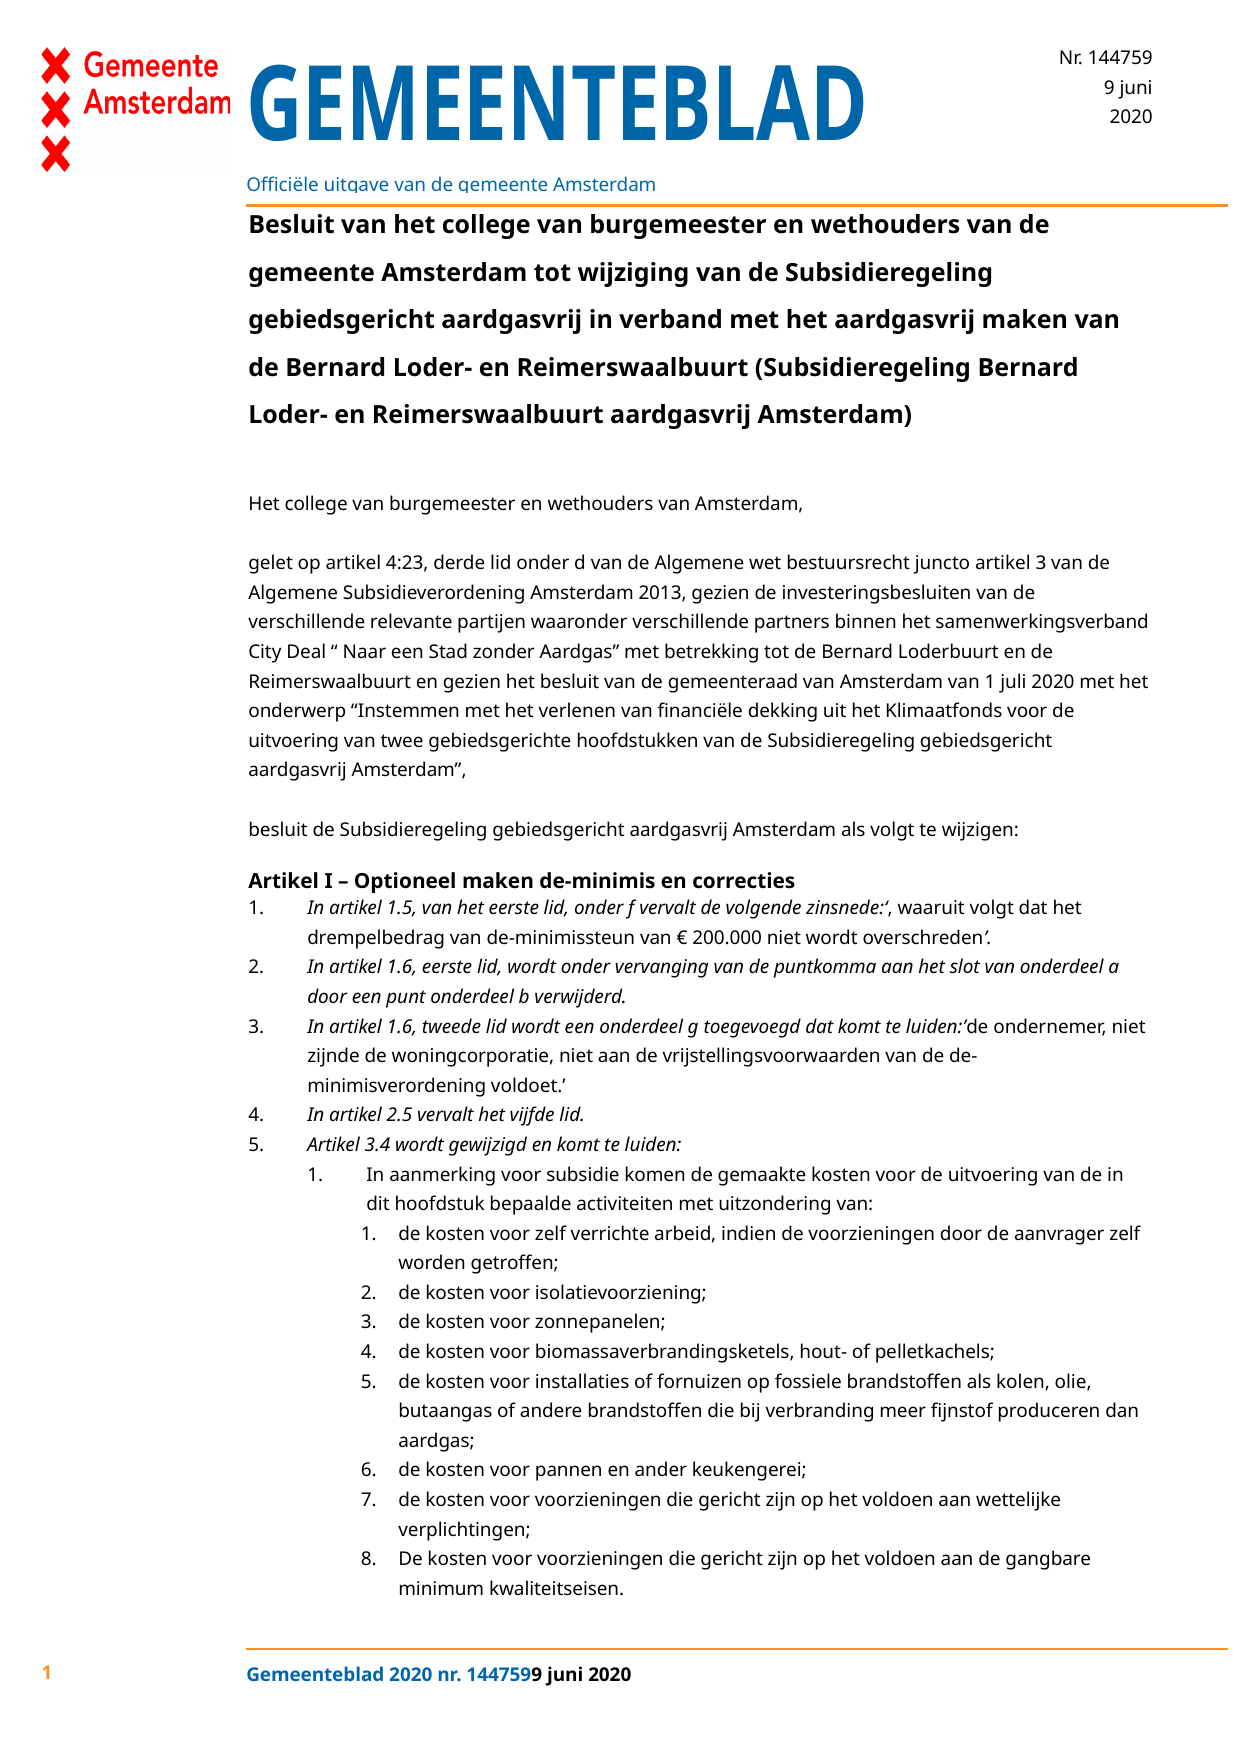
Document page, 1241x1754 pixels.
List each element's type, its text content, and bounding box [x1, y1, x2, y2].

text gelet op artikel 4:23, derde lid onder d van de Algemene wet bestuursrecht juncto artikel 3 van de Algemene Subsidieverordening Amsterdam 2013, gezien de investeringsbesluiten van de verschillende relevante partijen waaronder verschillende partners binnen het samenwerkingsverband City Deal “ Naar een Stad zonder Aardgas” met betrekking tot de Bernard Loderbuurt en de Reimerswaalbuurt en gezien het besluit van de gemeenteraad van Amsterdam van 1 juli 2020 met het onderwerp “Instemmen met het verlenen van financiële dekking uit het Klimaatfonds voor de uitvoering van twee gebiedsgerichte hoofdstukken van de Subsidieregeling gebiedsgericht aardgasvrij Amsterdam”, [248, 549, 1152, 782]
text Artikel I – Optioneel maken de-minimis en correcties [248, 866, 1152, 894]
list Artikel 3.4 wordt gewijzigd en komt te luiden: [248, 1131, 1152, 1157]
list de kosten voor isolatievoorziening; [361, 1279, 1152, 1305]
list In artikel 1.5, van het eerste lid, onder f vervalt de volgende zinsnede:‘, waaruit volgt dat het drempelbedrag van de-minimissteun van € 200.000 niet wordt overschreden’. [248, 894, 1152, 950]
list de kosten voor zelf verrichte arbeid, indien de voorzieningen door de aanvrager zelf worden getroffen; [361, 1220, 1152, 1275]
list de kosten voor installaties of fornuizen op fossiele brandstoffen als kolen, olie, butaangas of andere brandstoffen die bij verbranding meer fijnstof produceren dan aardgas; [361, 1368, 1152, 1453]
list In artikel 1.6, tweede lid wordt een onderdeel g toegevoegd dat komt te luiden:’de ondernemer, niet zijnde de woningcorporatie, niet aan de vrijstellingsvoorwaarden van de de-minimisverordening voldoet.’ [248, 1013, 1152, 1098]
text Het college van burgemeester en wethouders van Amsterdam, [248, 490, 1152, 516]
list de kosten voor pannen en ander keukengerei; [361, 1457, 1152, 1482]
picture [41, 47, 231, 172]
list In aanmerking voor subsidie komen de gemaakte kosten voor de uitvoering van de in dit hoofdstuk bepaalde activiteiten met uitzondering van: [307, 1161, 1152, 1216]
list de kosten voor voorzieningen die gericht zijn op het voldoen aan wettelijke verplichtingen; [361, 1486, 1152, 1542]
text besluit de Subsidieregeling gebiedsgericht aardgasvrij Amsterdam als volgt te wijzigen: [248, 816, 1152, 841]
list De kosten voor voorzieningen die gericht zijn op het voldoen aan de gangbare minimum kwaliteitseisen. [361, 1545, 1152, 1601]
text Besluit van het college van burgemeester en wethouders van de gemeente Amsterdam tot wijziging van de Subsidieregeling gebiedsgericht aardgasvrij in verband met het aardgasvrij maken van de Bernard Loder- en Reimerswaalbuurt (Subsidieregeling Bernard Loder- en Reimerswaalbuurt aardgasvrij Amsterdam) [248, 207, 1152, 431]
list In artikel 1.6, eerste lid, wordt onder vervanging van de puntkomma aan het slot van onderdeel a door een punt onderdeel b verwijderd. [248, 954, 1152, 1009]
list In artikel 2.5 vervalt het vijfde lid. [248, 1102, 1152, 1127]
list de kosten voor zonnepanelen; [361, 1309, 1152, 1334]
list de kosten voor biomassaverbrandingsketels, hout- of pelletkachels; [361, 1338, 1152, 1364]
